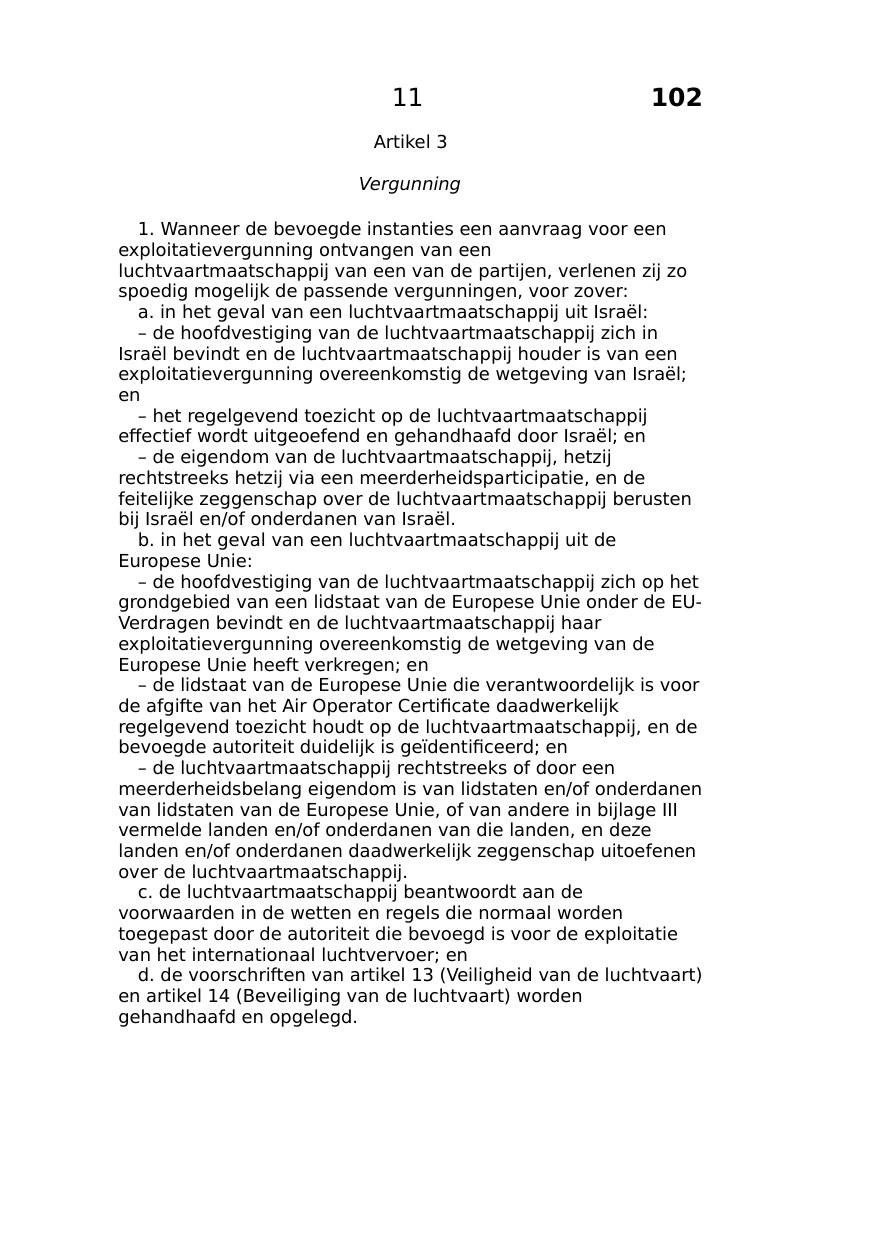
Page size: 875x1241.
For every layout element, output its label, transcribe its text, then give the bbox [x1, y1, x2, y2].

text d. de voorschriften van artikel 13 (Veiligheid van de luchtvaart) en artikel 14 (Beveiliging van de luchtvaart) worden gehandhaafd en opgelegd. [118, 965, 703, 1027]
text – de hoofdvestiging van de luchtvaartmaatschappij zich in Israël bevindt en de luchtvaartmaatschappij houder is van een exploitatievergunning overeenkomstig de wetgeving van Israël; en [118, 323, 703, 406]
subtitle Artikel 3 Vergunning [118, 132, 703, 194]
text – de luchtvaartmaatschappij rechtstreeks of door een meerderheidsbelang eigendom is van lidstaten en/of onderdanen van lidstaten van de Europese Unie, of van andere in bijlage III vermelde landen en/of onderdanen van die landen, en deze landen en/of onderdanen daadwerkelijk zeggenschap uitoefenen over de luchtvaartmaatschappij. [118, 758, 703, 882]
text 1. Wanneer de bevoegde instanties een aanvraag voor een exploitatievergunning ontvangen van een luchtvaartmaatschappij van een van de partijen, verlenen zij zo spoedig mogelijk de passende vergunningen, voor zover: [118, 219, 703, 302]
text – het regelgevend toezicht op de luchtvaartmaatschappij effectief wordt uitgeoefend en gehandhaafd door Israël; en [118, 406, 703, 447]
text c. de luchtvaartmaatschappij beantwoordt aan de voorwaarden in de wetten en regels die normaal worden toegepast door de autoriteit die bevoegd is voor de exploitatie van het internationaal luchtvervoer; en [118, 882, 703, 965]
text a. in het geval van een luchtvaartmaatschappij uit Israël: [118, 302, 703, 323]
text – de lidstaat van de Europese Unie die verantwoordelijk is voor de afgifte van het Air Operator Certificate daadwerkelijk regelgevend toezicht houdt op de luchtvaartmaatschappij, en de bevoegde autoriteit duidelijk is geïdentificeerd; en [118, 675, 703, 758]
text – de hoofdvestiging van de luchtvaartmaatschappij zich op het grondgebied van een lidstaat van de Europese Unie onder de EU-Verdragen bevindt en de luchtvaartmaatschappij haar exploitatievergunning overeenkomstig de wetgeving van de Europese Unie heeft verkregen; en [118, 571, 703, 675]
text b. in het geval van een luchtvaartmaatschappij uit de Europese Unie: [118, 530, 703, 571]
text – de eigendom van de luchtvaartmaatschappij, hetzij rechtstreeks hetzij via een meerderheidsparticipatie, en de feitelijke zeggenschap over de luchtvaartmaatschappij berusten bij Israël en/of onderdanen van Israël. [118, 447, 703, 530]
